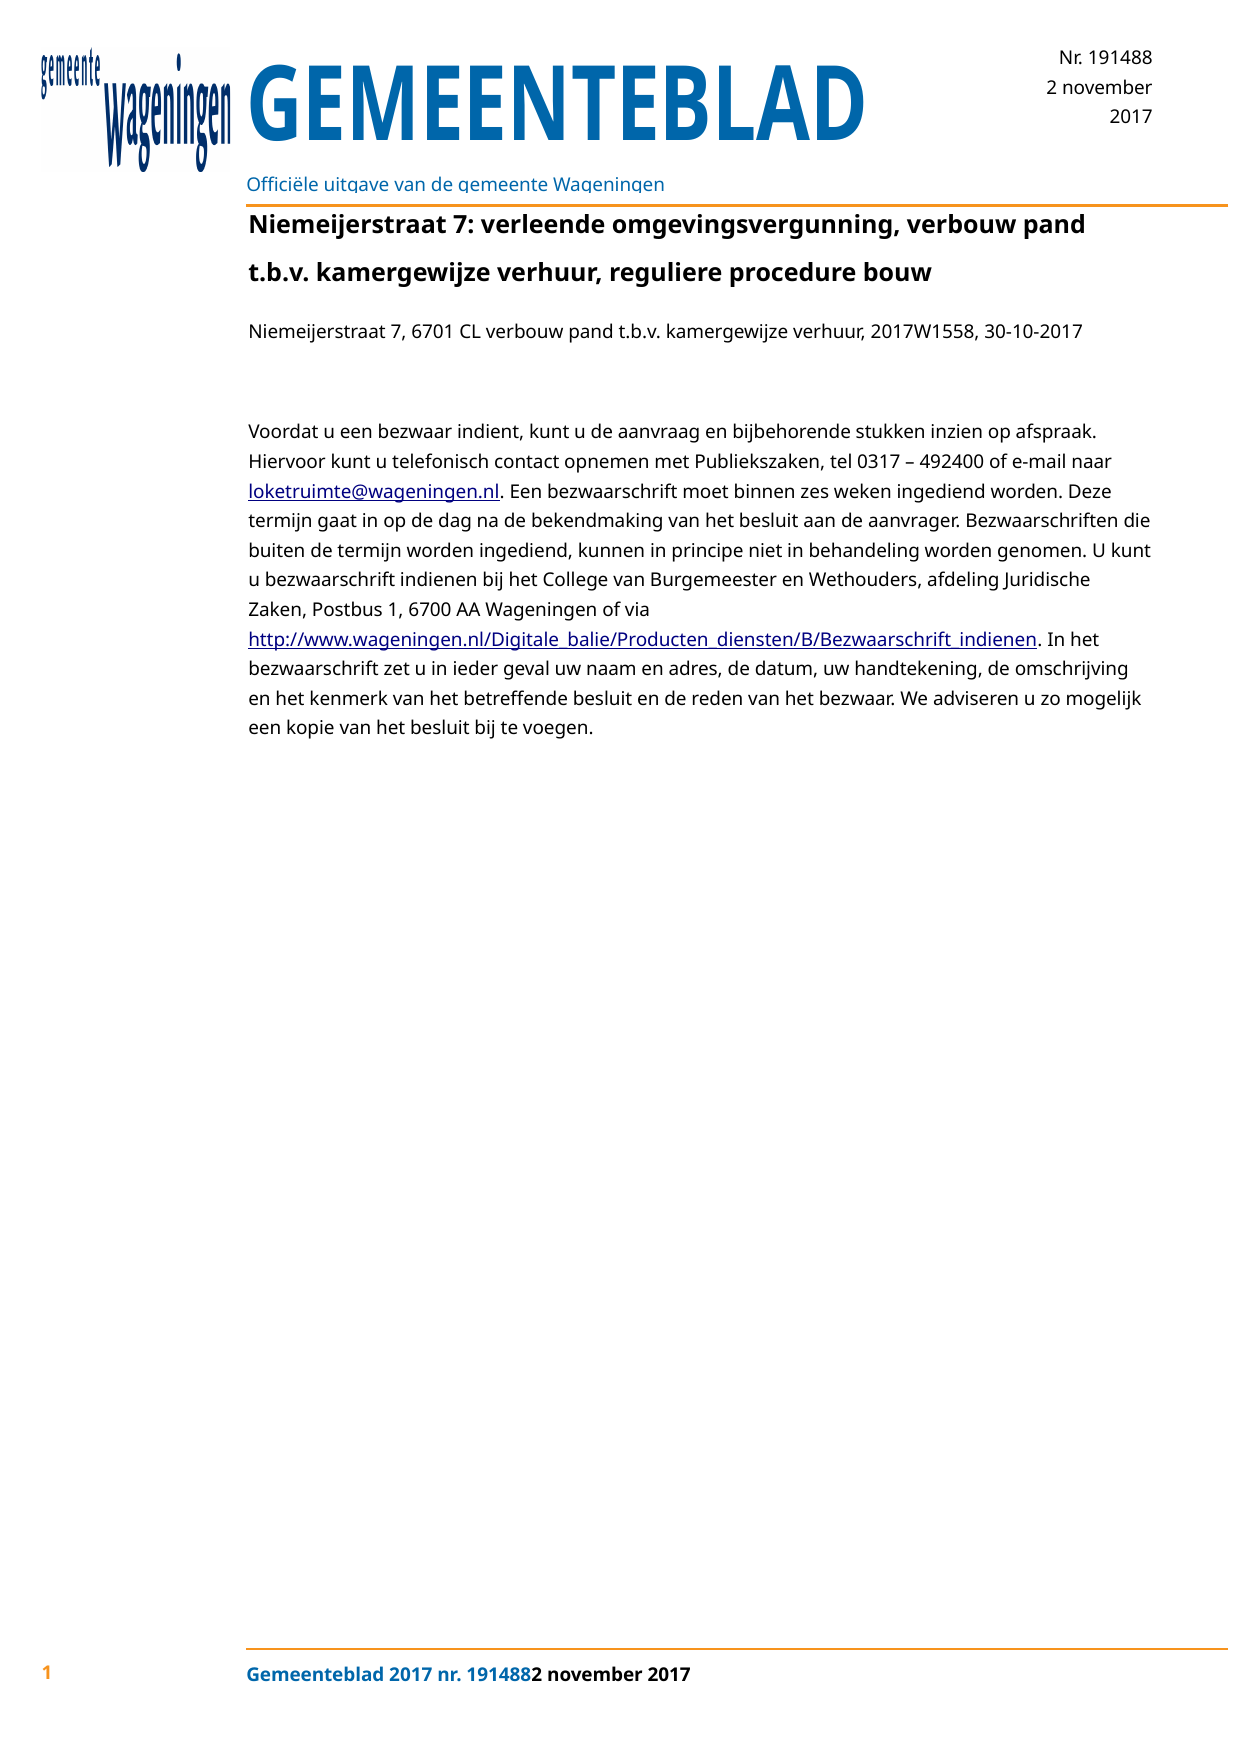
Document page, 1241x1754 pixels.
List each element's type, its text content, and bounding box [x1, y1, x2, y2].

picture [41, 47, 231, 172]
text Niemeijerstraat 7, 6701 CL verbouw pand t.b.v. kamergewijze verhuur, 2017W1558, 30-10-2017 [248, 318, 1152, 344]
text Niemeijerstraat 7: verleende omgevingsvergunning, verbouw pand t.b.v. kamergewijze verhuur, reguliere procedure bouw [248, 207, 1152, 288]
text Voordat u een bezwaar indient, kunt u de aanvraag en bijbehorende stukken inzien op afspraak. Hiervoor kunt u telefonisch contact opnemen met Publiekszaken, tel 0317 – 492400 of e-mail naar loketruimte@wageningen.nl. Een bezwaarschrift moet binnen zes weken ingediend worden. Deze termijn gaat in op de dag na de bekendmaking van het besluit aan de aanvrager. Bezwaarschriften die buiten de termijn worden ingediend, kunnen in principe niet in behandeling worden genomen. U kunt u bezwaarschrift indienen bij het College van Burgemeester en Wethouders, afdeling Juridische Zaken, Postbus 1, 6700 AA Wageningen of via http://www.wageningen.nl/Digitale_balie/Producten_diensten/B/Bezwaarschrift_indienen. In het bezwaarschrift zet u in ieder geval uw naam en adres, de datum, uw handtekening, de omschrijving en het kenmerk van het betreffende besluit en de reden van het bezwaar. We adviseren u zo mogelijk een kopie van het besluit bij te voegen. [248, 419, 1152, 740]
